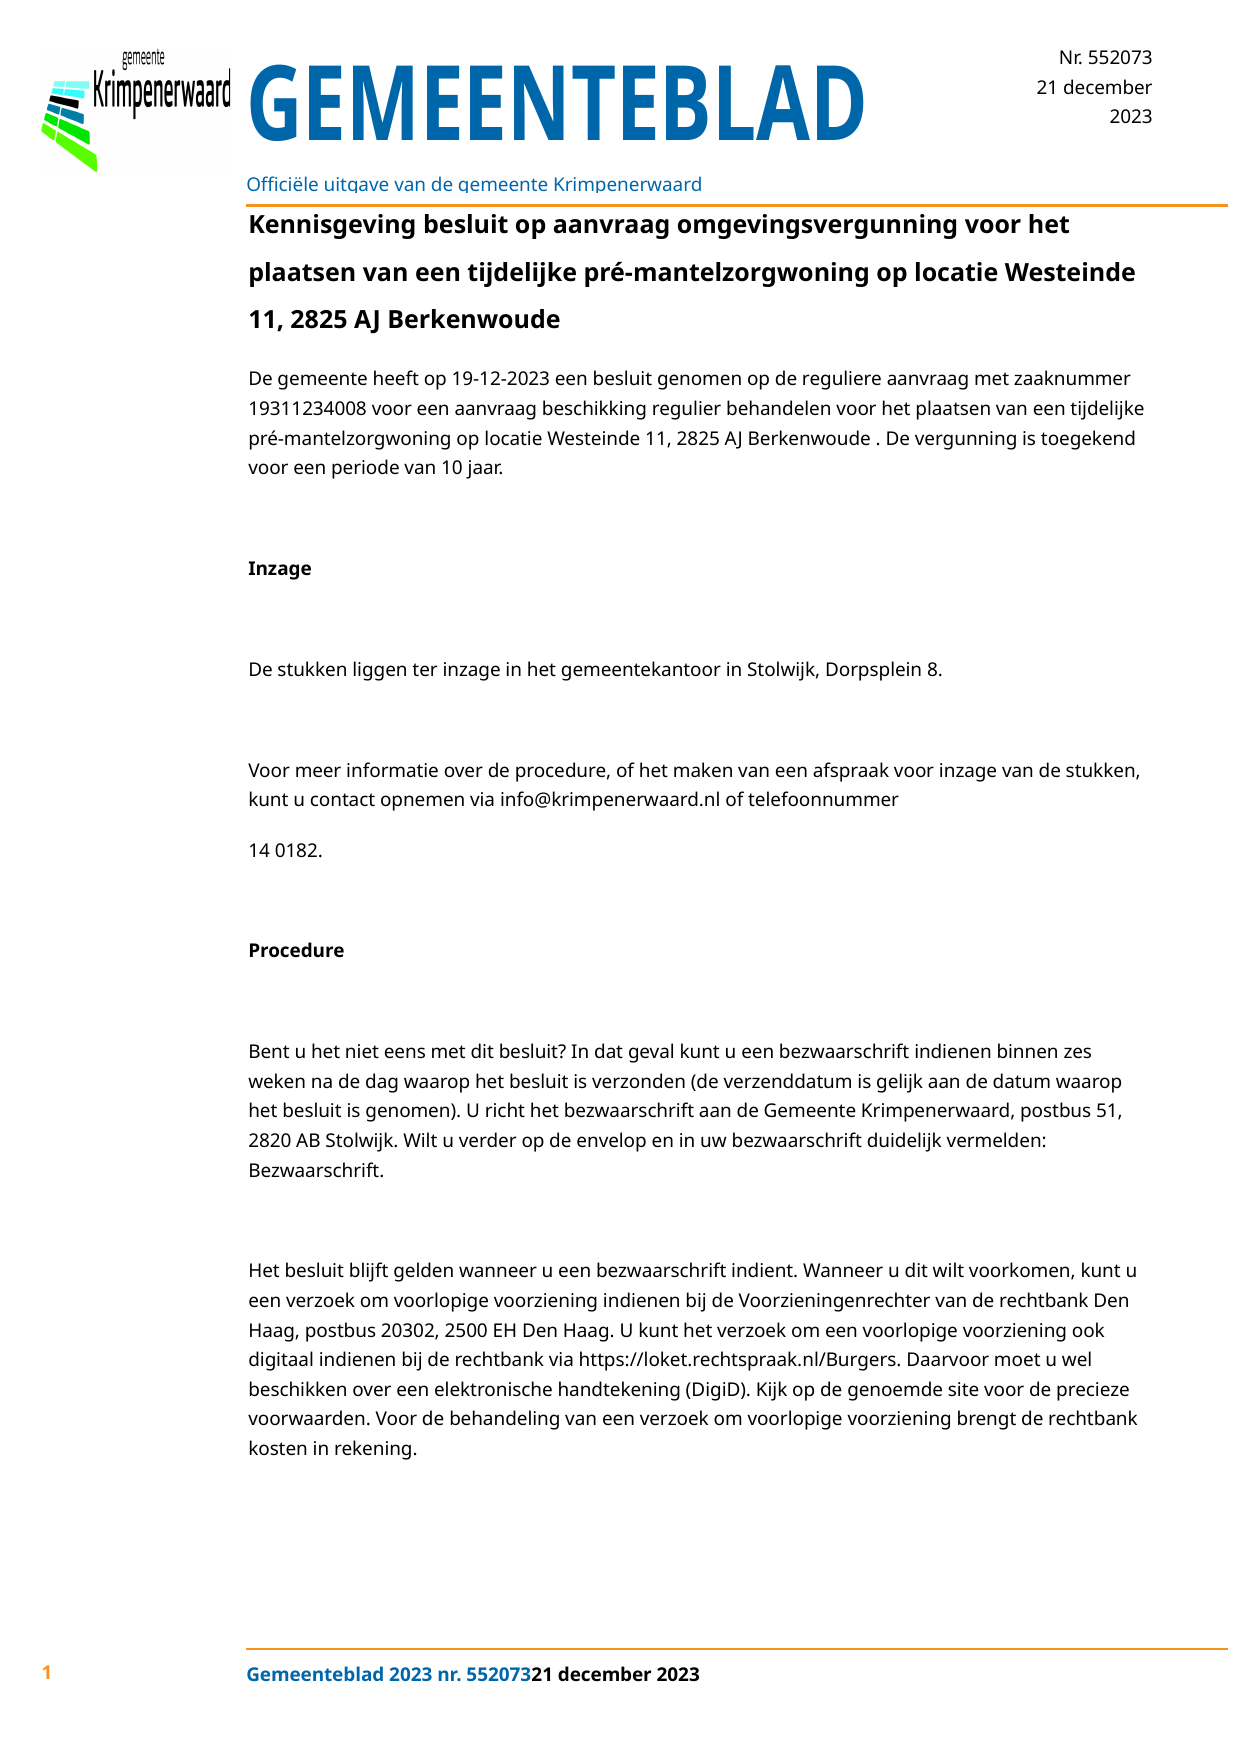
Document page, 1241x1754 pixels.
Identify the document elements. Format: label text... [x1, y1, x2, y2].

text Voor meer informatie over de procedure, of het maken van een afspraak voor inzage van de stukken, kunt u contact opnemen via info@krimpenerwaard.nl of telefoonnummer [248, 757, 1152, 812]
text Het besluit blijft gelden wanneer u een bezwaarschrift indient. Wanneer u dit wilt voorkomen, kunt u een verzoek om voorlopige voorziening indienen bij de Voorzieningenrechter van de rechtbank Den Haag, postbus 20302, 2500 EH Den Haag. U kunt het verzoek om een voorlopige voorziening ook digitaal indienen bij de rechtbank via https://loket.rechtspraak.nl/Burgers. Daarvoor moet u wel beschikken over een elektronische handtekening (DigiD). Kijk op de genoemde site voor de precieze voorwaarden. Voor de behandeling van een verzoek om voorlopige voorziening brengt de rechtbank kosten in rekening. [248, 1258, 1152, 1461]
text Inzage [248, 555, 1152, 581]
picture [41, 47, 231, 172]
text De stukken liggen ter inzage in het gemeentekantoor in Stolwijk, Dorpsplein 8. [248, 656, 1152, 682]
text Procedure [248, 938, 1152, 963]
text Kennisgeving besluit op aanvraag omgevingsvergunning voor het plaatsen van een tijdelijke pré-mantelzorgwoning op locatie Westeinde 11, 2825 AJ Berkenwoude [248, 207, 1152, 336]
text Bent u het niet eens met dit besluit? In dat geval kunt u een bezwaarschrift indienen binnen zes weken na de dag waarop het besluit is verzonden (de verzenddatum is gelijk aan de datum waarop het besluit is genomen). U richt het bezwaarschrift aan de Gemeente Krimpenerwaard, postbus 51, 2820 AB Stolwijk. Wilt u verder op de envelop en in uw bezwaarschrift duidelijk vermelden: Bezwaarschrift. [248, 1038, 1152, 1182]
text De gemeente heeft op 19-12-2023 een besluit genomen op de reguliere aanvraag met zaaknummer 19311234008 voor een aanvraag beschikking regulier behandelen voor het plaatsen van een tijdelijke pré-mantelzorgwoning op locatie Westeinde 11, 2825 AJ Berkenwoude . De vergunning is toegekend voor een periode van 10 jaar. [248, 366, 1152, 480]
text 14 0182. [248, 837, 1152, 862]
